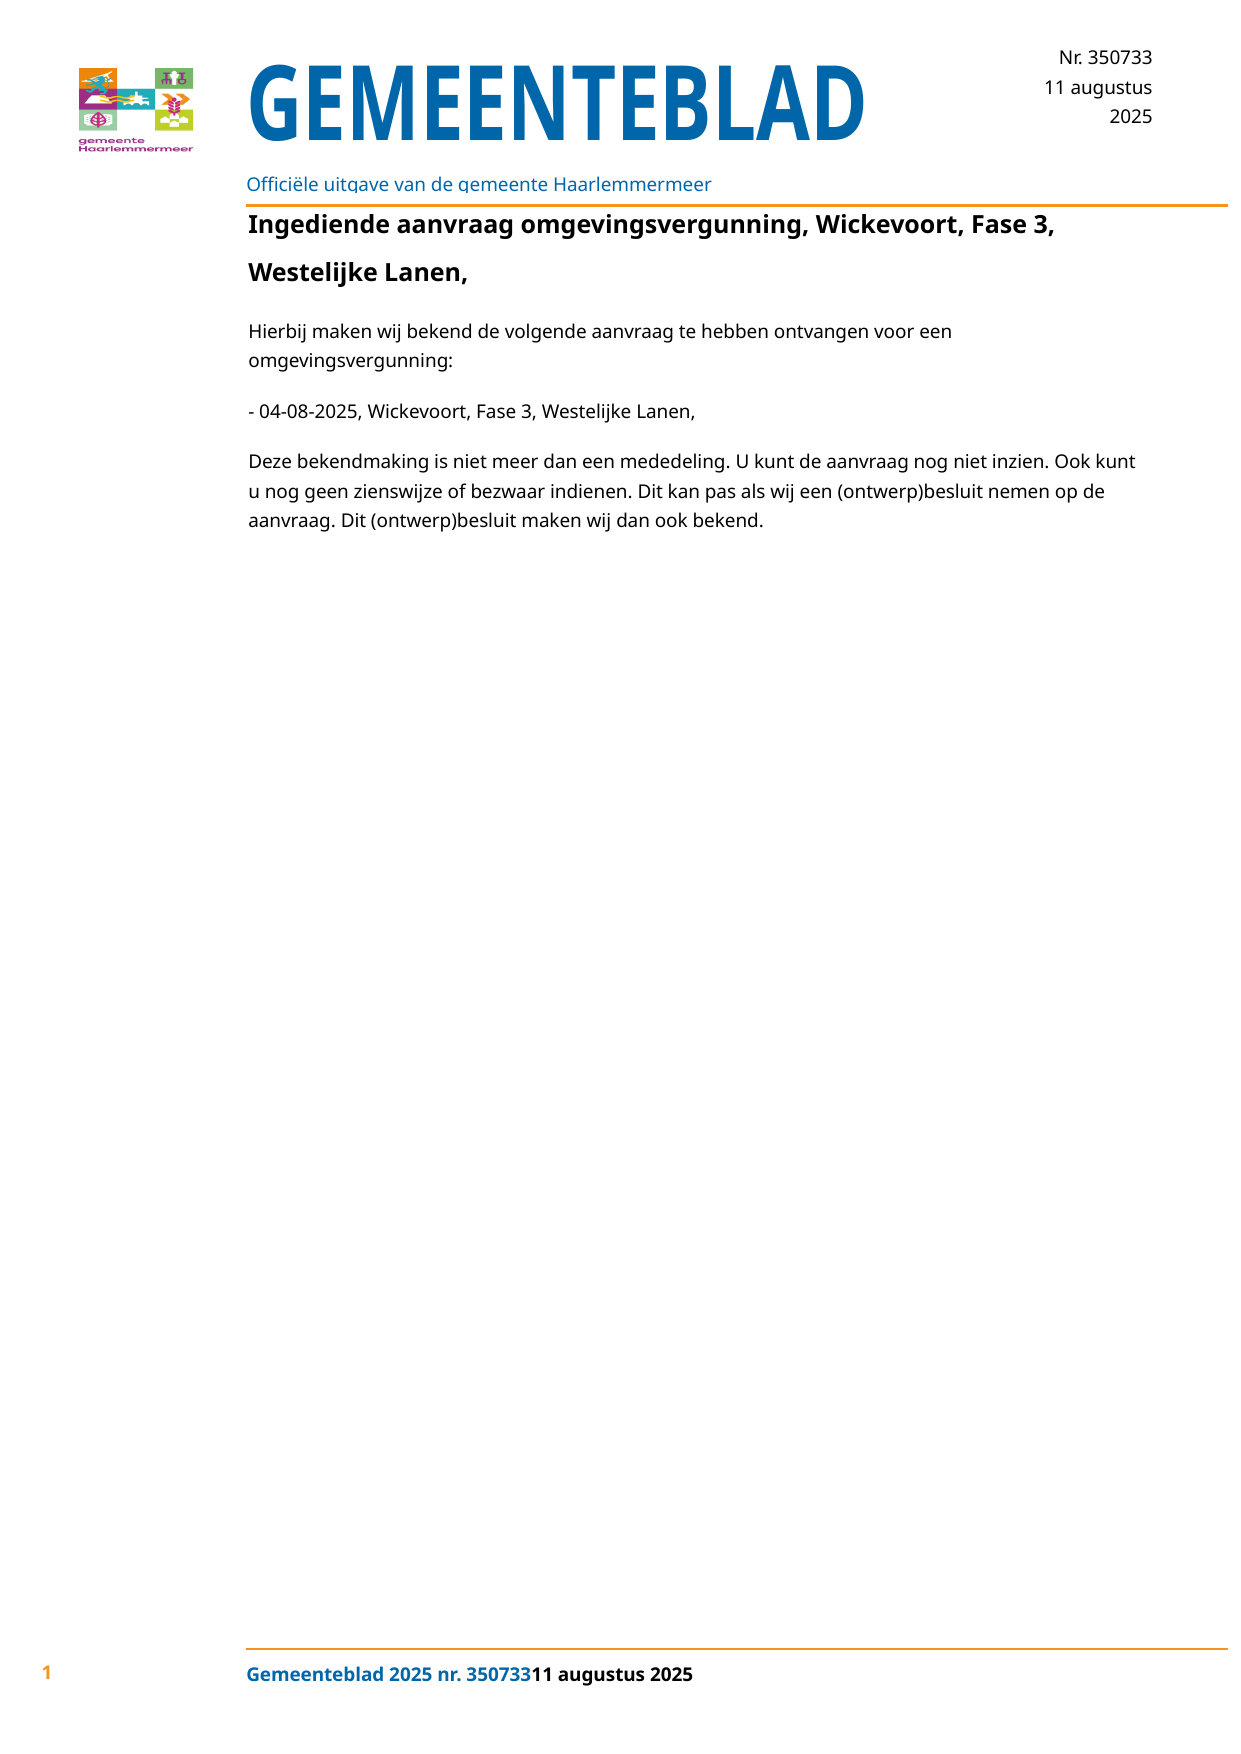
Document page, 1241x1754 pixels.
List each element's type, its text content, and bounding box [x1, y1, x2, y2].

picture [41, 47, 231, 172]
text Ingediende aanvraag omgevingsvergunning, Wickevoort, Fase 3, Westelijke Lanen, [248, 207, 1152, 288]
text - 04-08-2025, Wickevoort, Fase 3, Westelijke Lanen, [248, 398, 1152, 424]
text Hierbij maken wij bekend de volgende aanvraag te hebben ontvangen voor een omgevingsvergunning: [248, 318, 1152, 373]
text Deze bekendmaking is niet meer dan een mededeling. U kunt de aanvraag nog niet inzien. Ook kunt u nog geen zienswijze of bezwaar indienen. Dit kan pas als wij een (ontwerp)besluit nemen op de aanvraag. Dit (ontwerp)besluit maken wij dan ook bekend. [248, 448, 1152, 533]
